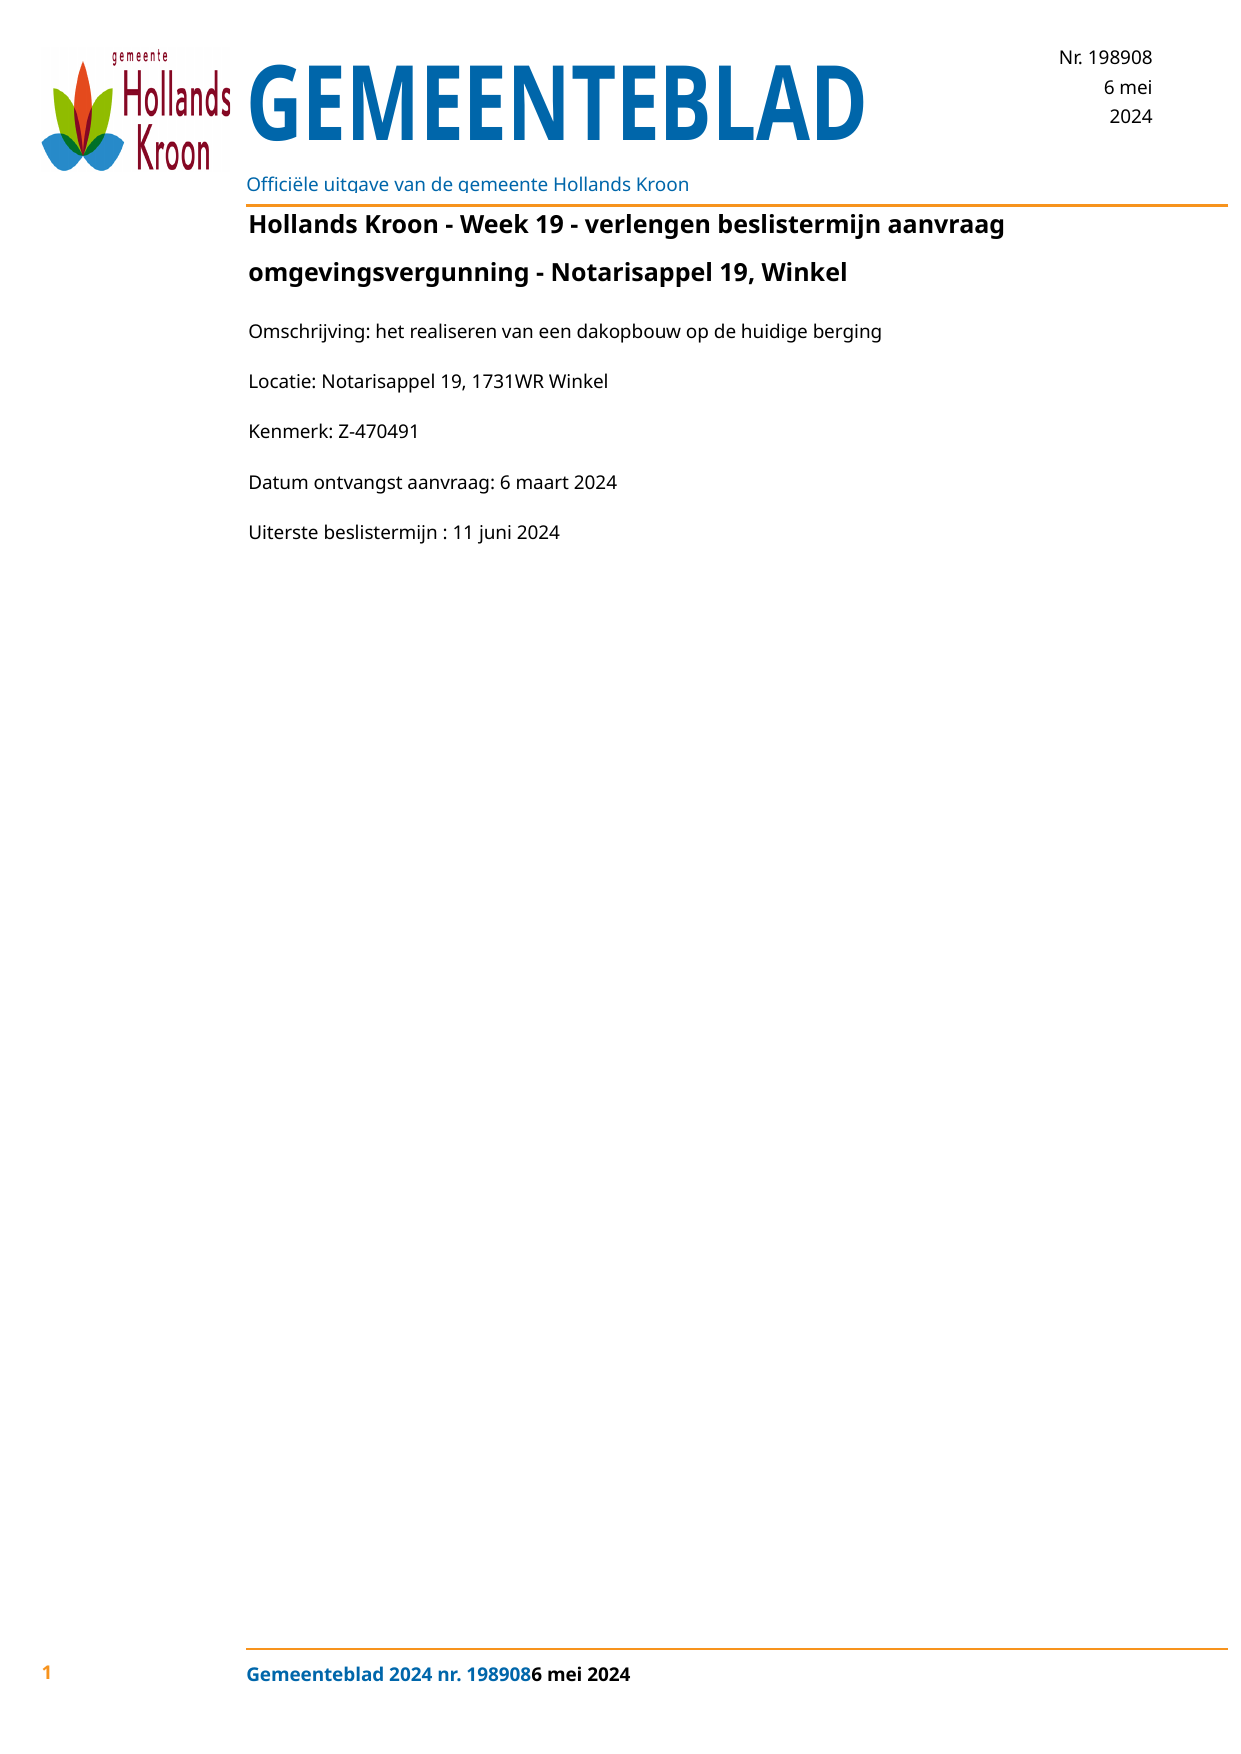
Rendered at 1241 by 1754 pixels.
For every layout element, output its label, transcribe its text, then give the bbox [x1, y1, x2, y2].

text Locatie: Notarisappel 19, 1731WR Winkel [248, 368, 1152, 394]
text Kenmerk: Z-470491 [248, 419, 1152, 444]
text Omschrijving: het realiseren van een dakopbouw op de huidige berging [248, 318, 1152, 344]
text Hollands Kroon - Week 19 - verlengen beslistermijn aanvraag omgevingsvergunning - Notarisappel 19, Winkel [248, 207, 1152, 288]
picture [41, 47, 231, 172]
text Uiterste beslistermijn : 11 juni 2024 [248, 519, 1152, 545]
text Datum ontvangst aanvraag: 6 maart 2024 [248, 469, 1152, 495]
